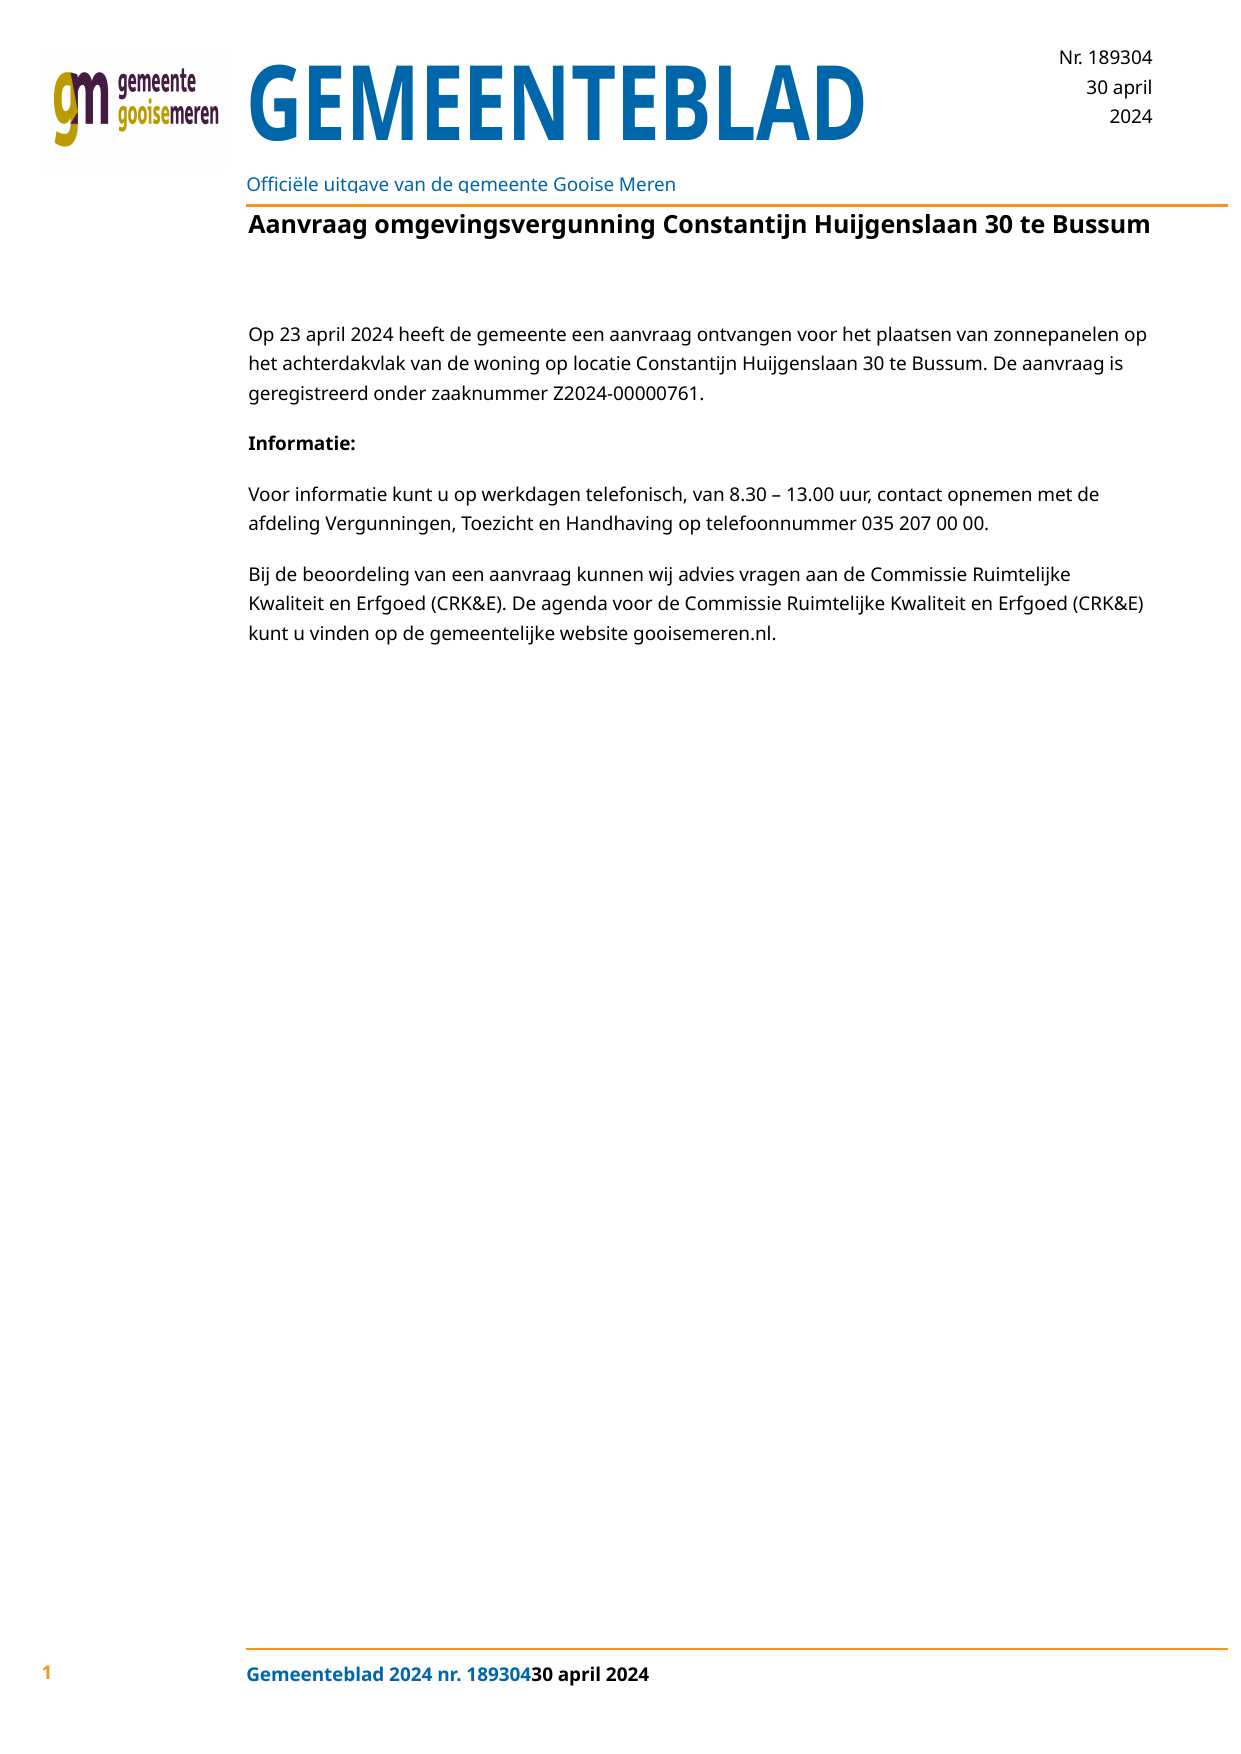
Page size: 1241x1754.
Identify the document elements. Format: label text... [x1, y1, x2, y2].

text Voor informatie kunt u op werkdagen telefonisch, van 8.30 – 13.00 uur, contact opnemen met de afdeling Vergunningen, Toezicht en Handhaving op telefoonnummer 035 207 00 00. [248, 481, 1152, 536]
picture [41, 47, 231, 172]
text Informatie: [248, 430, 1152, 456]
text Aanvraag omgevingsvergunning Constantijn Huijgenslaan 30 te Bussum [248, 207, 1152, 241]
text Bij de beoordeling van een aanvraag kunnen wij advies vragen aan de Commissie Ruimtelijke Kwaliteit en Erfgoed (CRK&E). De agenda voor de Commissie Ruimtelijke Kwaliteit en Erfgoed (CRK&E) kunt u vinden op de gemeentelijke website gooisemeren.nl. [248, 561, 1152, 646]
text Op 23 april 2024 heeft de gemeente een aanvraag ontvangen voor het plaatsen van zonnepanelen op het achterdakvlak van de woning op locatie Constantijn Huijgenslaan 30 te Bussum. De aanvraag is geregistreerd onder zaaknummer Z2024-00000761. [248, 321, 1152, 406]
